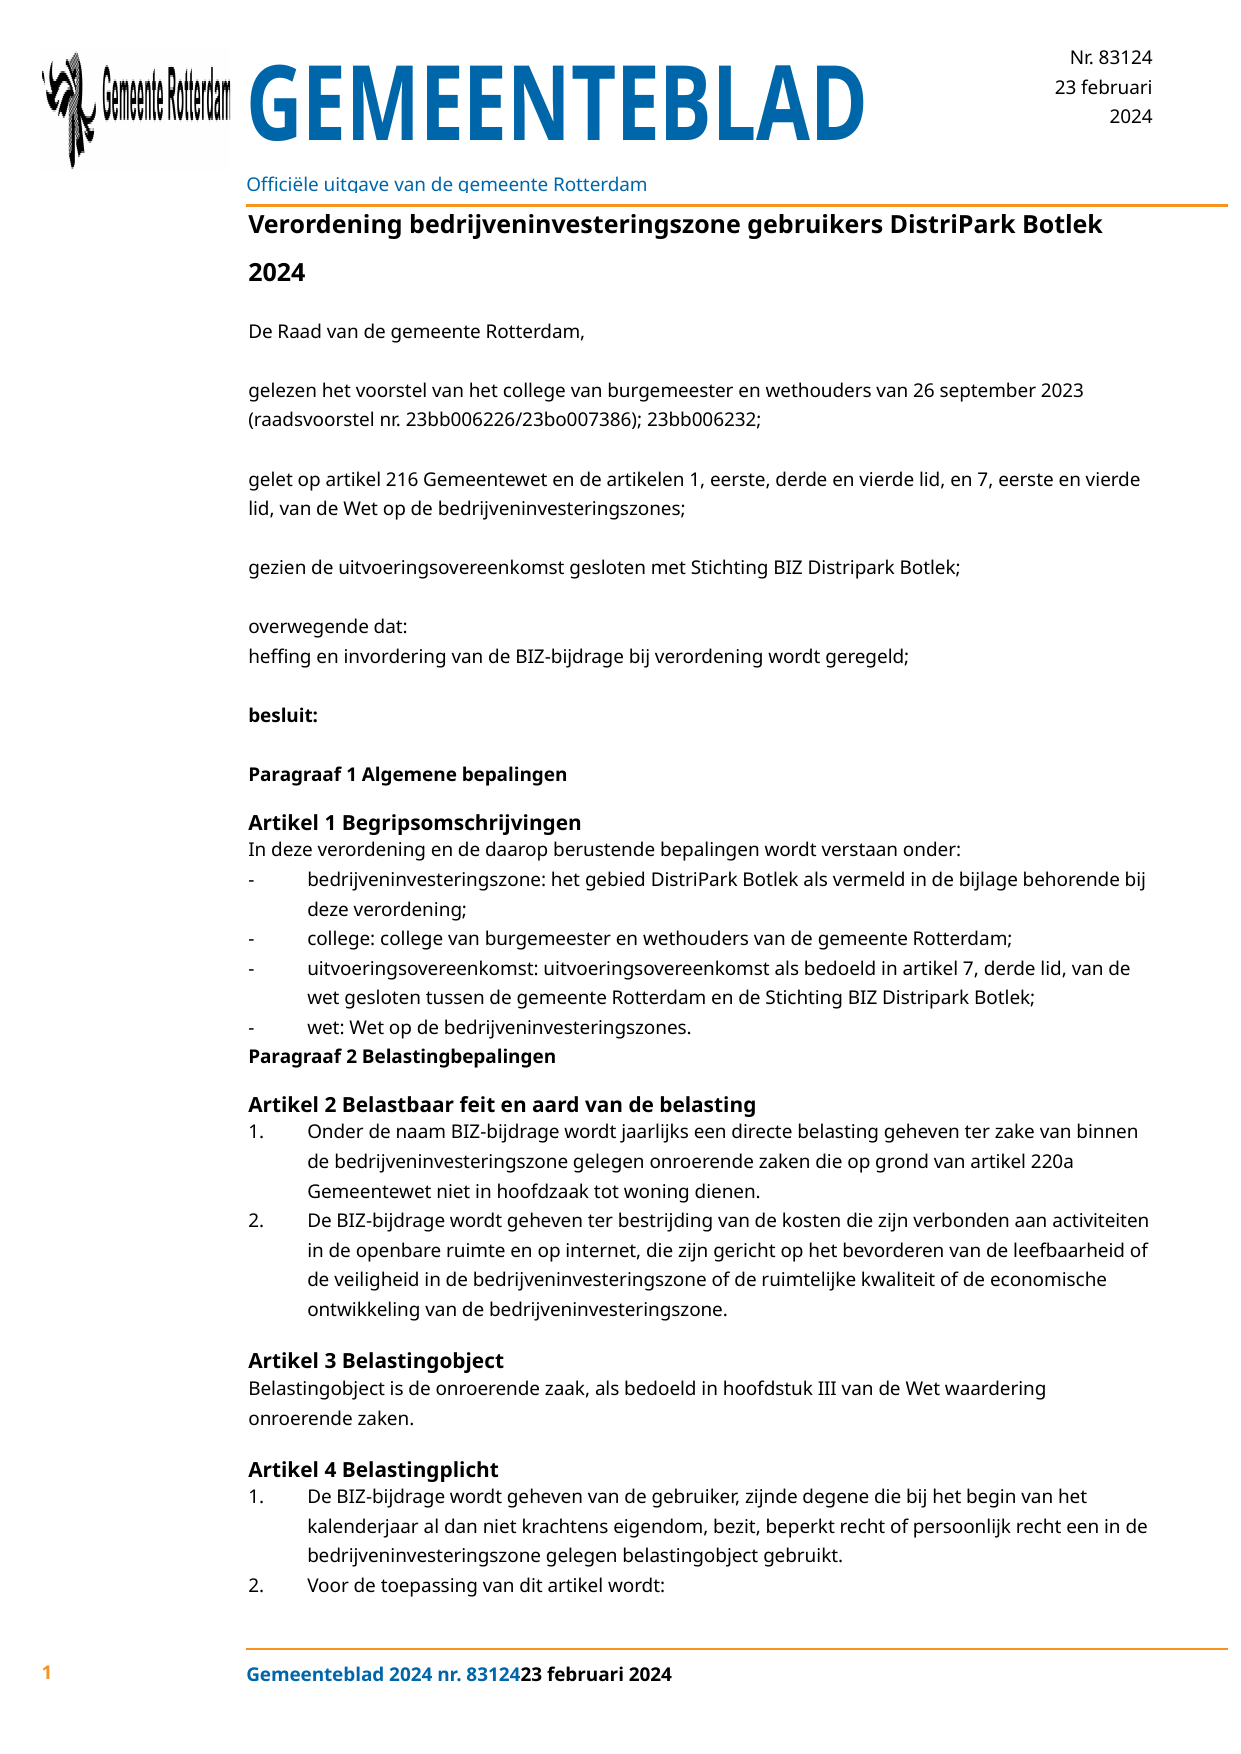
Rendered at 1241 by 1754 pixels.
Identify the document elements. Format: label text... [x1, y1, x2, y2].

text overwegende dat: [248, 614, 1152, 639]
text gelezen het voorstel van het college van burgemeester en wethouders van 26 september 2023 (raadsvoorstel nr. 23bb006226/23bo007386); 23bb006232; [248, 377, 1152, 432]
text gezien de uitvoeringsovereenkomst gesloten met Stichting BIZ Distripark Botlek; [248, 554, 1152, 580]
text Artikel 4 Belastingplicht [248, 1455, 1152, 1483]
text heffing en invordering van de BIZ-bijdrage bij verordening wordt geregeld; [248, 643, 1152, 669]
text De Raad van de gemeente Rotterdam, [248, 318, 1152, 344]
text Artikel 3 Belastingobject [248, 1347, 1152, 1375]
text Artikel 1 Begripsomschrijvingen [248, 808, 1152, 837]
text Paragraaf 2 Belastingbepalingen [248, 1044, 1152, 1069]
list wet: Wet op de bedrijveninvesteringszones. [248, 1014, 1152, 1040]
list Onder de naam BIZ-bijdrage wordt jaarlijks een directe belasting geheven ter zake van binnen de bedrijveninvesteringszone gelegen onroerende zaken die op grond van artikel 220a Gemeentewet niet in hoofdzaak tot woning dienen. [248, 1119, 1152, 1204]
list De BIZ-bijdrage wordt geheven ter bestrijding van de kosten die zijn verbonden aan activiteiten in de openbare ruimte en op internet, die zijn gericht op het bevorderen van de leefbaarheid of de veiligheid in de bedrijveninvesteringszone of de ruimtelijke kwaliteit of de economische ontwikkeling van de bedrijveninvesteringszone. [248, 1207, 1152, 1322]
list bedrijveninvesteringszone: het gebied DistriPark Botlek als vermeld in de bijlage behorende bij deze verordening; [248, 866, 1152, 922]
text besluit: [248, 702, 1152, 728]
picture [41, 47, 231, 172]
list college: college van burgemeester en wethouders van de gemeente Rotterdam; [248, 925, 1152, 951]
text In deze verordening en de daarop berustende bepalingen wordt verstaan onder: [248, 837, 1152, 862]
text Paragraaf 1 Algemene bepalingen [248, 762, 1152, 787]
list De BIZ-bijdrage wordt geheven van de gebruiker, zijnde degene die bij het begin van het kalenderjaar al dan niet krachtens eigendom, bezit, beperkt recht of persoonlijk recht een in de bedrijveninvesteringszone gelegen belastingobject gebruikt. [248, 1483, 1152, 1568]
text Verordening bedrijveninvesteringszone gebruikers DistriPark Botlek 2024 [248, 207, 1152, 288]
text Artikel 2 Belastbaar feit en aard van de belasting [248, 1090, 1152, 1119]
text Belastingobject is de onroerende zaak, als bedoeld in hoofdstuk III van de Wet waardering onroerende zaken. [248, 1375, 1152, 1430]
list uitvoeringsovereenkomst: uitvoeringsovereenkomst als bedoeld in artikel 7, derde lid, van de wet gesloten tussen de gemeente Rotterdam en de Stichting BIZ Distripark Botlek; [248, 955, 1152, 1010]
text gelet op artikel 216 Gemeentewet en de artikelen 1, eerste, derde en vierde lid, en 7, eerste en vierde lid, van de Wet op de bedrijveninvesteringszones; [248, 466, 1152, 521]
list Voor de toepassing van dit artikel wordt: [248, 1572, 1152, 1598]
